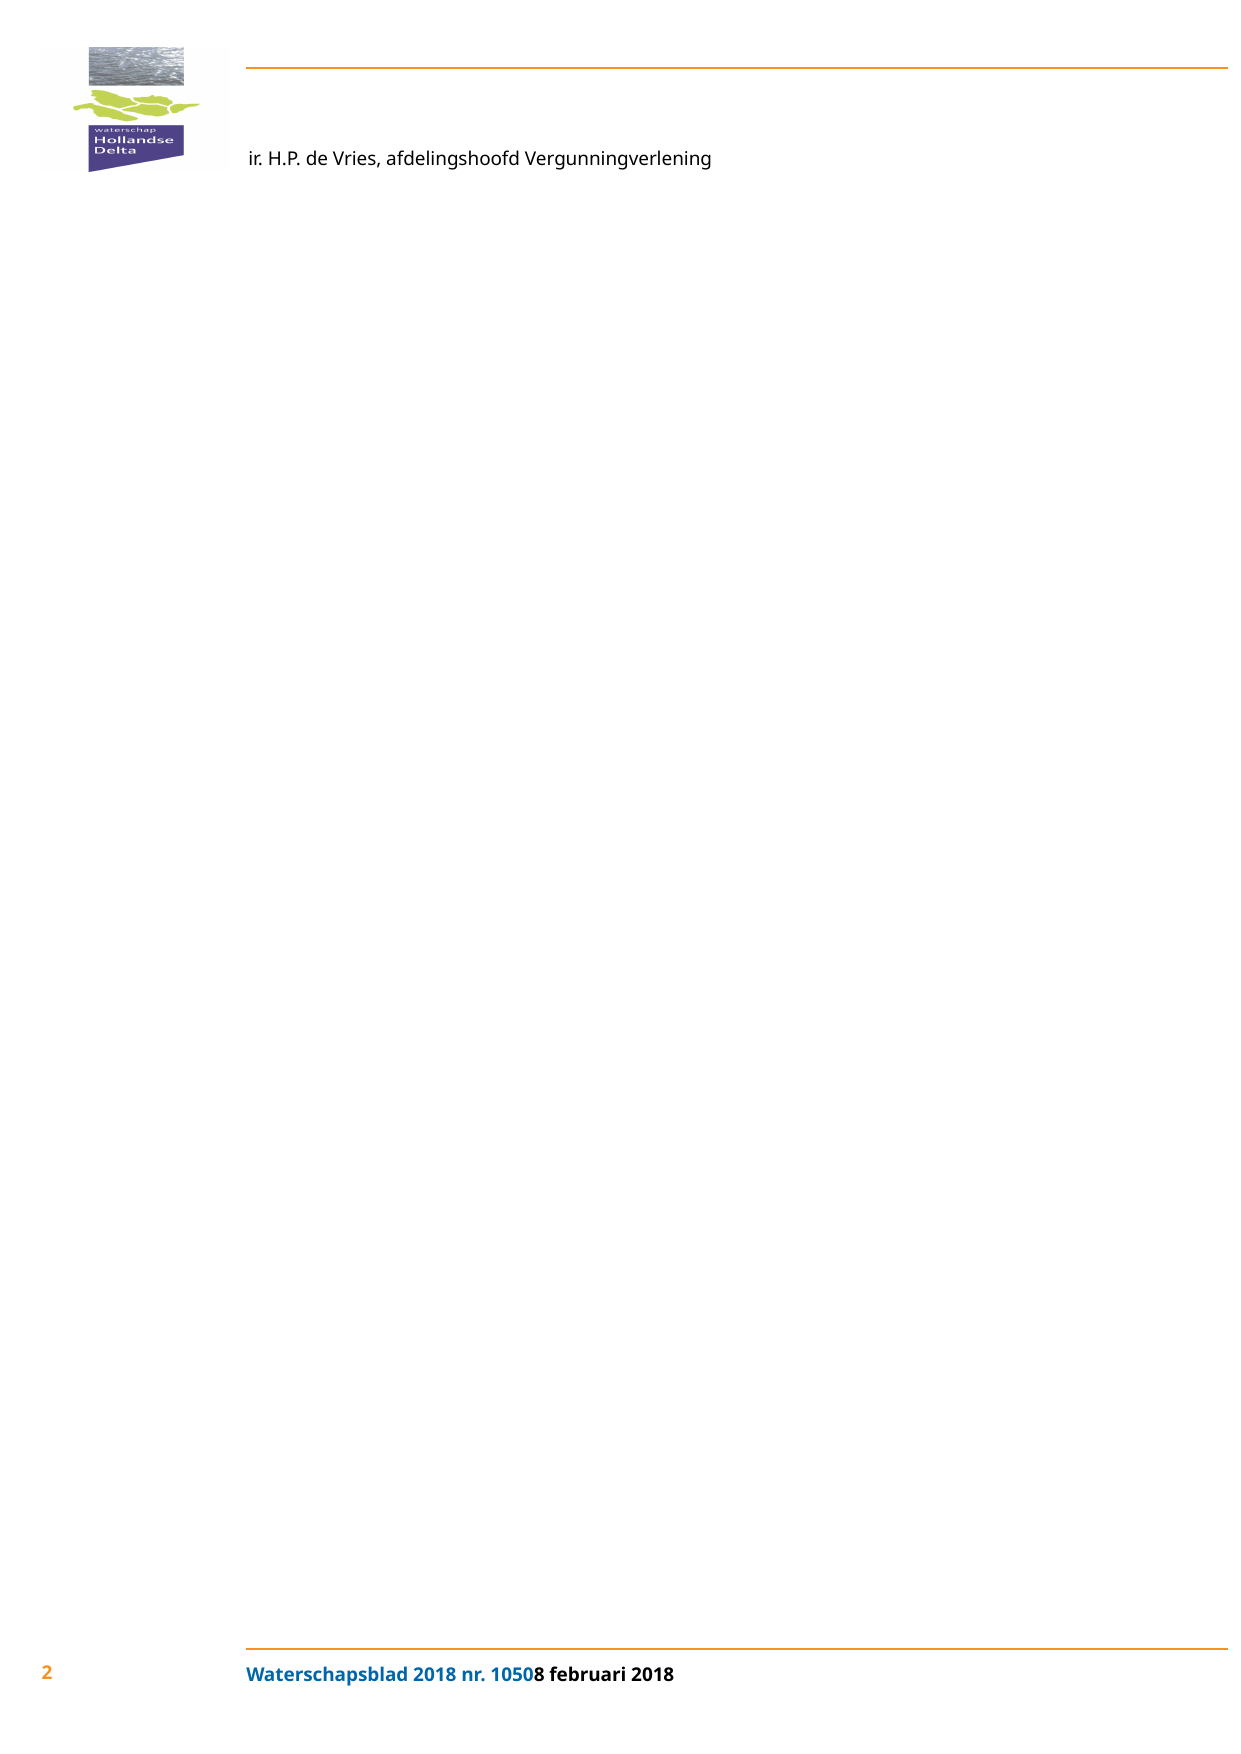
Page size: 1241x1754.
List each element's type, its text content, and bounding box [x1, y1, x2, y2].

picture [41, 47, 231, 172]
text ir. H.P. de Vries, afdelingshoofd Vergunningverlening [248, 145, 1152, 171]
